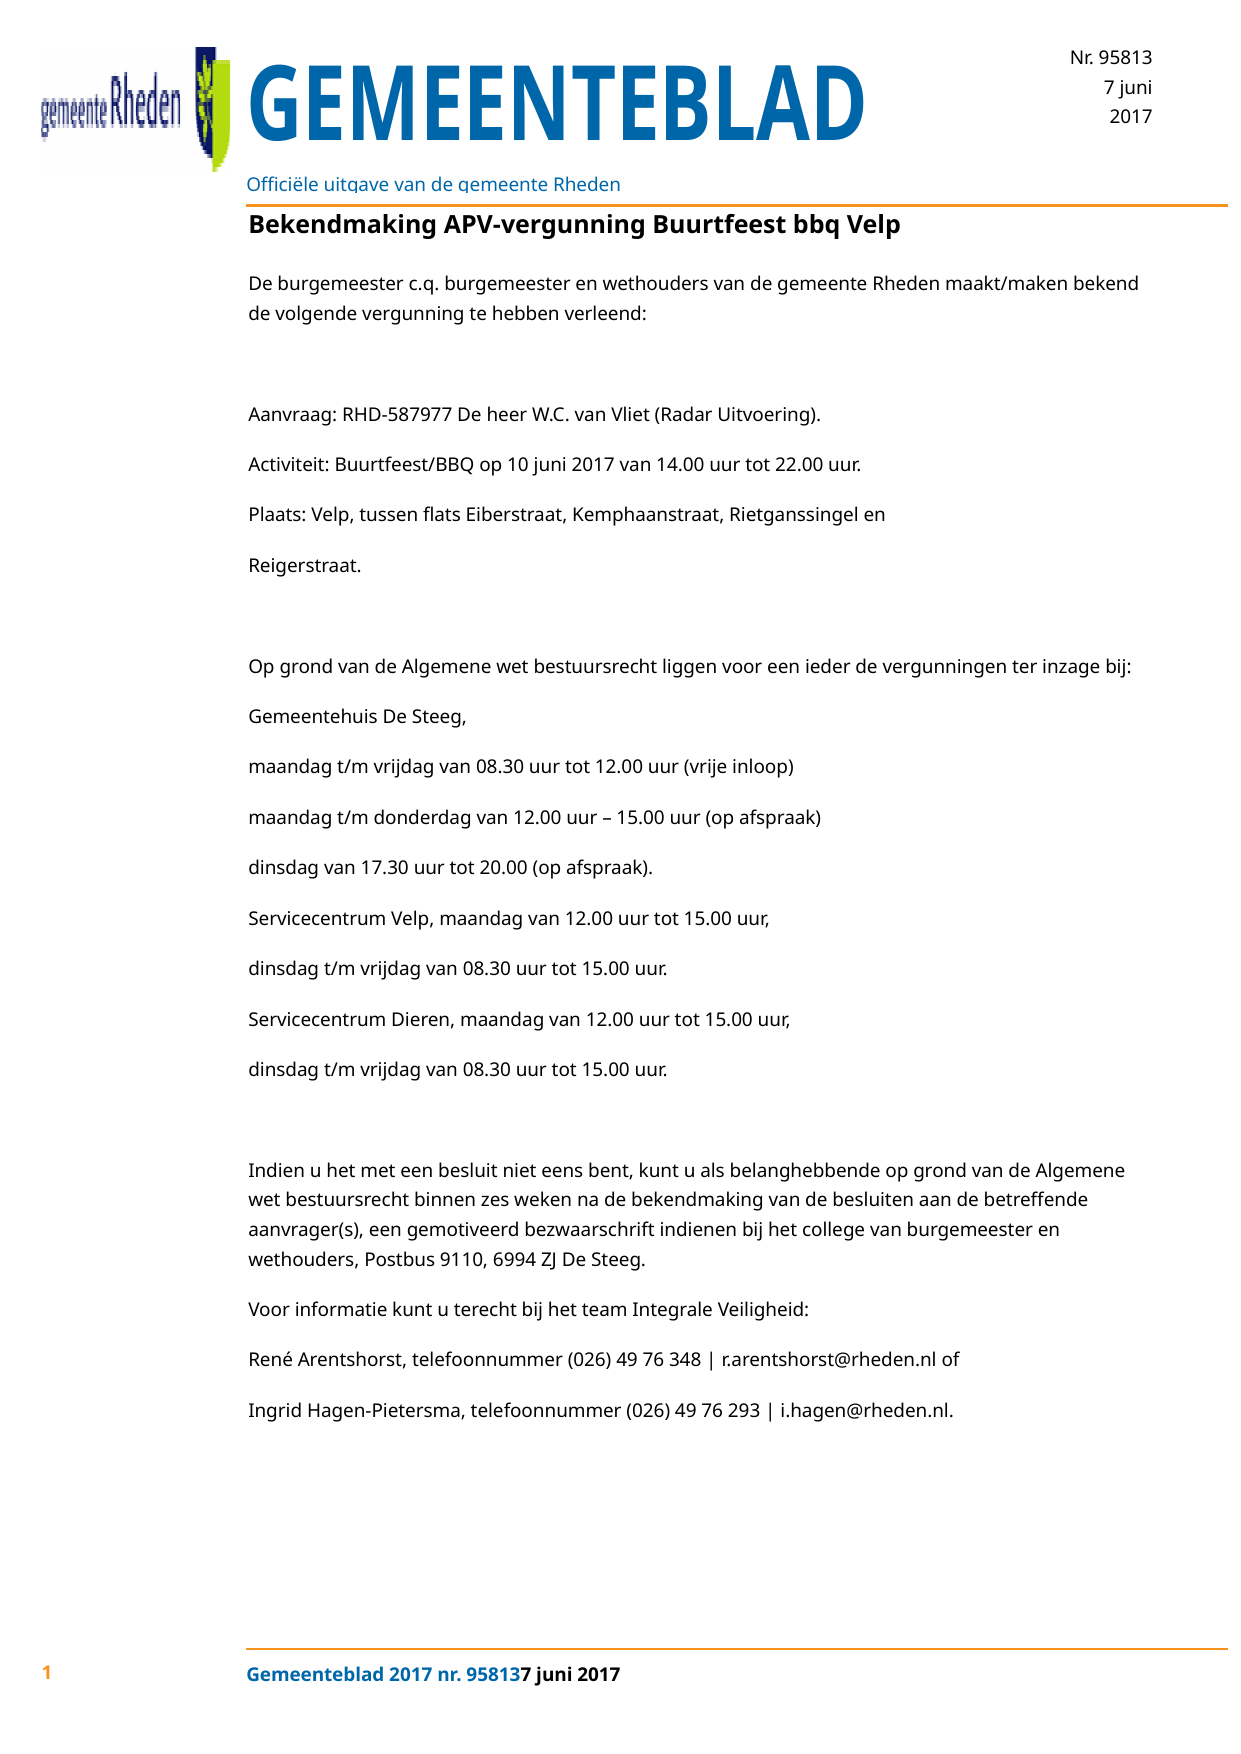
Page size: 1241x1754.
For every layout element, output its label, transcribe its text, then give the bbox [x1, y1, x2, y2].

text De burgemeester c.q. burgemeester en wethouders van de gemeente Rheden maakt/maken bekend de volgende vergunning te hebben verleend: [248, 270, 1152, 326]
text dinsdag t/m vrijdag van 08.30 uur tot 15.00 uur. [248, 955, 1152, 981]
text dinsdag t/m vrijdag van 08.30 uur tot 15.00 uur. [248, 1056, 1152, 1082]
text Indien u het met een besluit niet eens bent, kunt u als belanghebbende op grond van de Algemene wet bestuursrecht binnen zes weken na de bekendmaking van de besluiten aan de betreffende aanvrager(s), een gemotiveerd bezwaarschrift indienen bij het college van burgemeester en wethouders, Postbus 9110, 6994 ZJ De Steeg. [248, 1157, 1152, 1271]
text Aanvraag: RHD-587977 De heer W.C. van Vliet (Radar Uitvoering). [248, 401, 1152, 426]
text Ingrid Hagen-Pietersma, telefoonnummer (026) 49 76 293 | i.hagen@rheden.nl. [248, 1397, 1152, 1423]
text Servicecentrum Dieren, maandag van 12.00 uur tot 15.00 uur, [248, 1006, 1152, 1031]
picture [41, 47, 231, 172]
text Activiteit: Buurtfeest/BBQ op 10 juni 2017 van 14.00 uur tot 22.00 uur. [248, 451, 1152, 477]
text René Arentshorst, telefoonnummer (026) 49 76 348 | r.arentshorst@rheden.nl of [248, 1347, 1152, 1372]
text Reigerstraat. [248, 552, 1152, 578]
text Op grond van de Algemene wet bestuursrecht liggen voor een ieder de vergunningen ter inzage bij: [248, 653, 1152, 678]
text Servicecentrum Velp, maandag van 12.00 uur tot 15.00 uur, [248, 905, 1152, 931]
text maandag t/m vrijdag van 08.30 uur tot 12.00 uur (vrije inloop) [248, 754, 1152, 779]
text Bekendmaking APV-vergunning Buurtfeest bbq Velp [248, 207, 1152, 241]
text Gemeentehuis De Steeg, [248, 703, 1152, 729]
text Voor informatie kunt u terecht bij het team Integrale Veiligheid: [248, 1296, 1152, 1322]
text maandag t/m donderdag van 12.00 uur – 15.00 uur (op afspraak) [248, 804, 1152, 830]
text dinsdag van 17.30 uur tot 20.00 (op afspraak). [248, 854, 1152, 880]
text Plaats: Velp, tussen flats Eiberstraat, Kemphaanstraat, Rietganssingel en [248, 502, 1152, 527]
